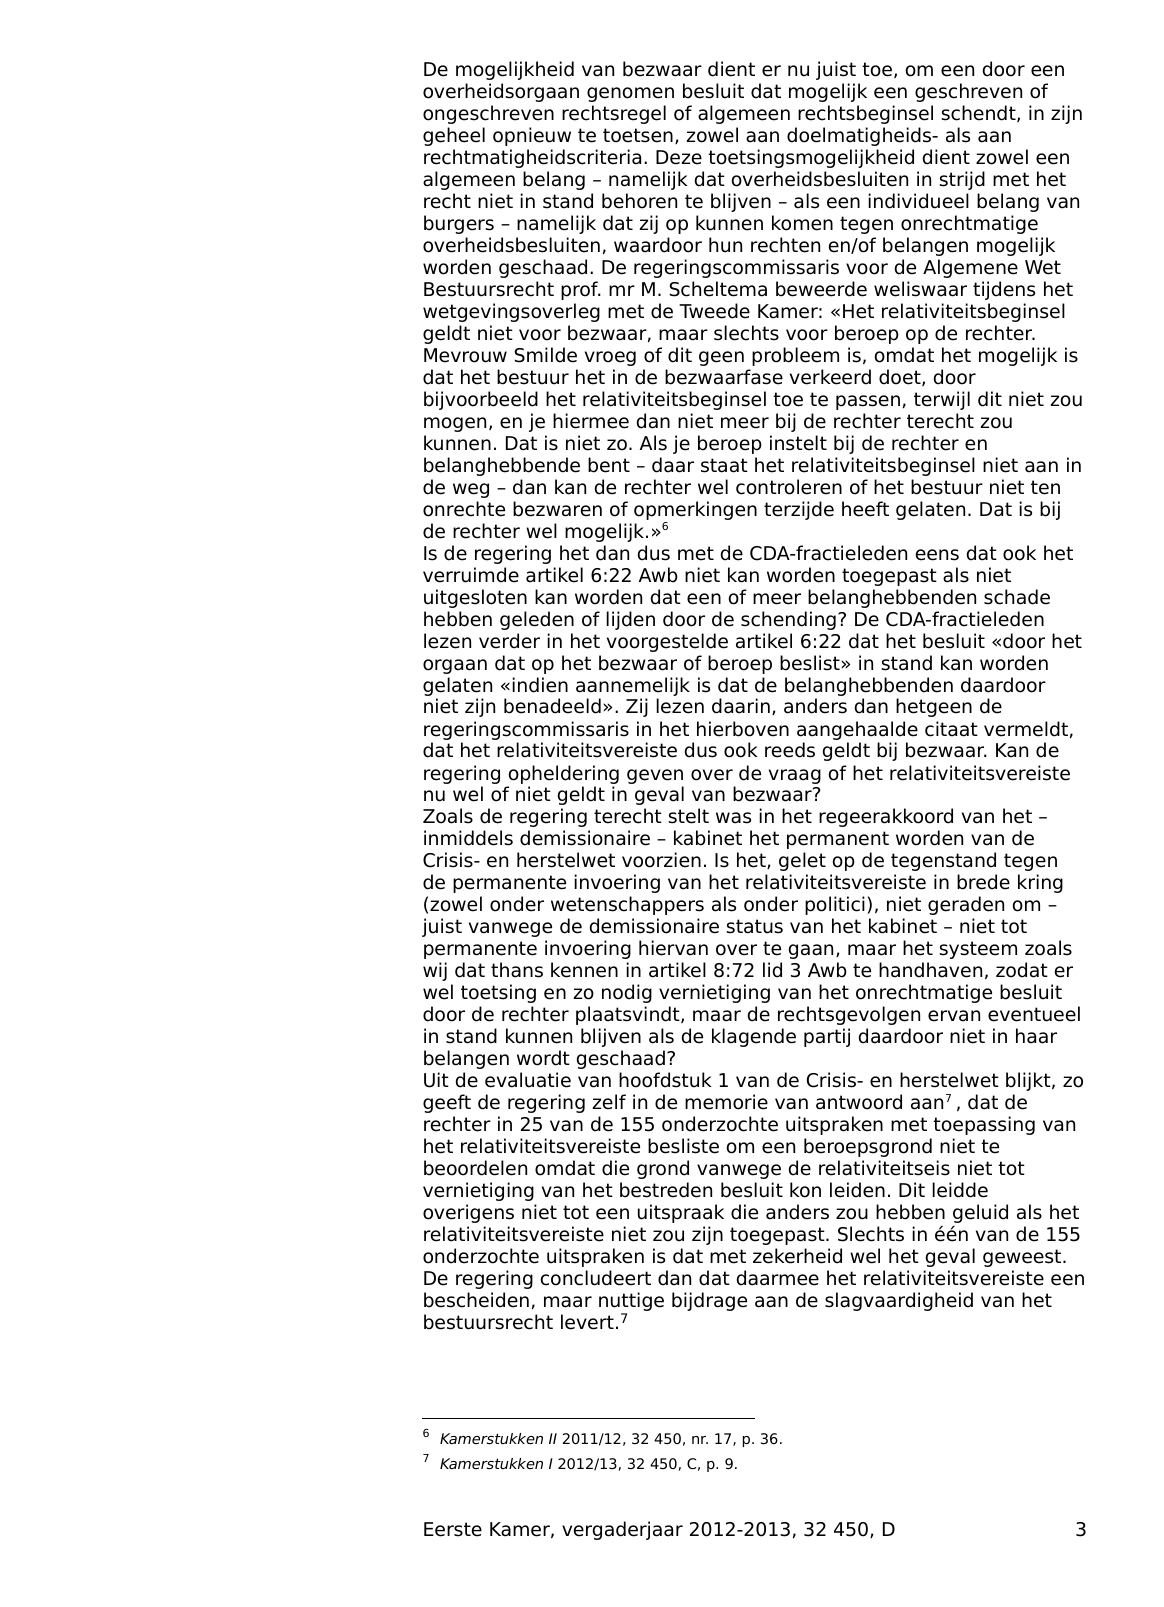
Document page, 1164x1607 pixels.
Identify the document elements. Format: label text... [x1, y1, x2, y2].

text Kamerstukken II 2011/12, 32 450, nr. 17, p. 36. [422, 1427, 1087, 1449]
text Kamerstukken I 2012/13, 32 450, C, p. 9. [422, 1452, 1087, 1474]
text Uit de evaluatie van hoofdstuk 1 van de Crisis- en herstelwet blijkt, zo geeft de regering zelf in de memorie van antwoord aan, dat de rechter in 25 van de 155 onderzochte uitspraken met toepassing van het relativiteitsvereiste besliste om een beroepsgrond niet te beoordelen omdat die grond vanwege de relativiteitseis niet tot vernietiging van het bestreden besluit kon leiden. Dit leidde overigens niet tot een uitspraak die anders zou hebben geluid als het relativiteitsvereiste niet zou zijn toegepast. Slechts in één van de 155 onderzochte uitspraken is dat met zekerheid wel het geval geweest. De regering concludeert dan dat daarmee het relativiteitsvereiste een bescheiden, maar nuttige bijdrage aan de slagvaardigheid van het bestuursrecht levert.7 [422, 1070, 1087, 1334]
text Is de regering het dan dus met de CDA-fractieleden eens dat ook het verruimde artikel 6:22 Awb niet kan worden toegepast als niet uitgesloten kan worden dat een of meer belanghebbenden schade hebben geleden of lijden door de schending? De CDA-fractieleden lezen verder in het voorgestelde artikel 6:22 dat het besluit «door het orgaan dat op het bezwaar of beroep beslist» in stand kan worden gelaten «indien aannemelijk is dat de belanghebbenden daardoor niet zijn benadeeld». Zij lezen daarin, anders dan hetgeen de regeringscommissaris in het hierboven aangehaalde citaat vermeldt, dat het relativiteitsvereiste dus ook reeds geldt bij bezwaar. Kan de regering opheldering geven over de vraag of het relativiteitsvereiste nu wel of niet geldt in geval van bezwaar? [422, 543, 1087, 806]
text De mogelijkheid van bezwaar dient er nu juist toe, om een door een overheidsorgaan genomen besluit dat mogelijk een geschreven of ongeschreven rechtsregel of algemeen rechtsbeginsel schendt, in zijn geheel opnieuw te toetsen, zowel aan doelmatigheids- als aan rechtmatigheidscriteria. Deze toetsingsmogelijkheid dient zowel een algemeen belang – namelijk dat overheidsbesluiten in strijd met het recht niet in stand behoren te blijven – als een individueel belang van burgers – namelijk dat zij op kunnen komen tegen onrechtmatige overheidsbesluiten, waardoor hun rechten en/of belangen mogelijk worden geschaad. De regeringscommissaris voor de Algemene Wet Bestuursrecht prof. mr M. Scheltema beweerde weliswaar tijdens het wetgevingsoverleg met de Tweede Kamer: «Het relativiteitsbeginsel geldt niet voor bezwaar, maar slechts voor beroep op de rechter. Mevrouw Smilde vroeg of dit geen probleem is, omdat het mogelijk is dat het bestuur het in de bezwaarfase verkeerd doet, door bijvoorbeeld het relativiteitsbeginsel toe te passen, terwijl dit niet zou mogen, en je hiermee dan niet meer bij de rechter terecht zou kunnen. Dat is niet zo. Als je beroep instelt bij de rechter en belanghebbende bent – daar staat het relativiteitsbeginsel niet aan in de weg – dan kan de rechter wel controleren of het bestuur niet ten onrechte bezwaren of opmerkingen terzijde heeft gelaten. Dat is bij de rechter wel mogelijk.» [422, 59, 1087, 543]
text Zoals de regering terecht stelt was in het regeerakkoord van het – inmiddels demissionaire – kabinet het permanent worden van de Crisis- en herstelwet voorzien. Is het, gelet op de tegenstand tegen de permanente invoering van het relativiteitsvereiste in brede kring (zowel onder wetenschappers als onder politici), niet geraden om – juist vanwege de demissionaire status van het kabinet – niet tot permanente invoering hiervan over te gaan, maar het systeem zoals wij dat thans kennen in artikel 8:72 lid 3 Awb te handhaven, zodat er wel toetsing en zo nodig vernietiging van het onrechtmatige besluit door de rechter plaatsvindt, maar de rechtsgevolgen ervan eventueel in stand kunnen blijven als de klagende partij daardoor niet in haar belangen wordt geschaad? [422, 806, 1087, 1070]
